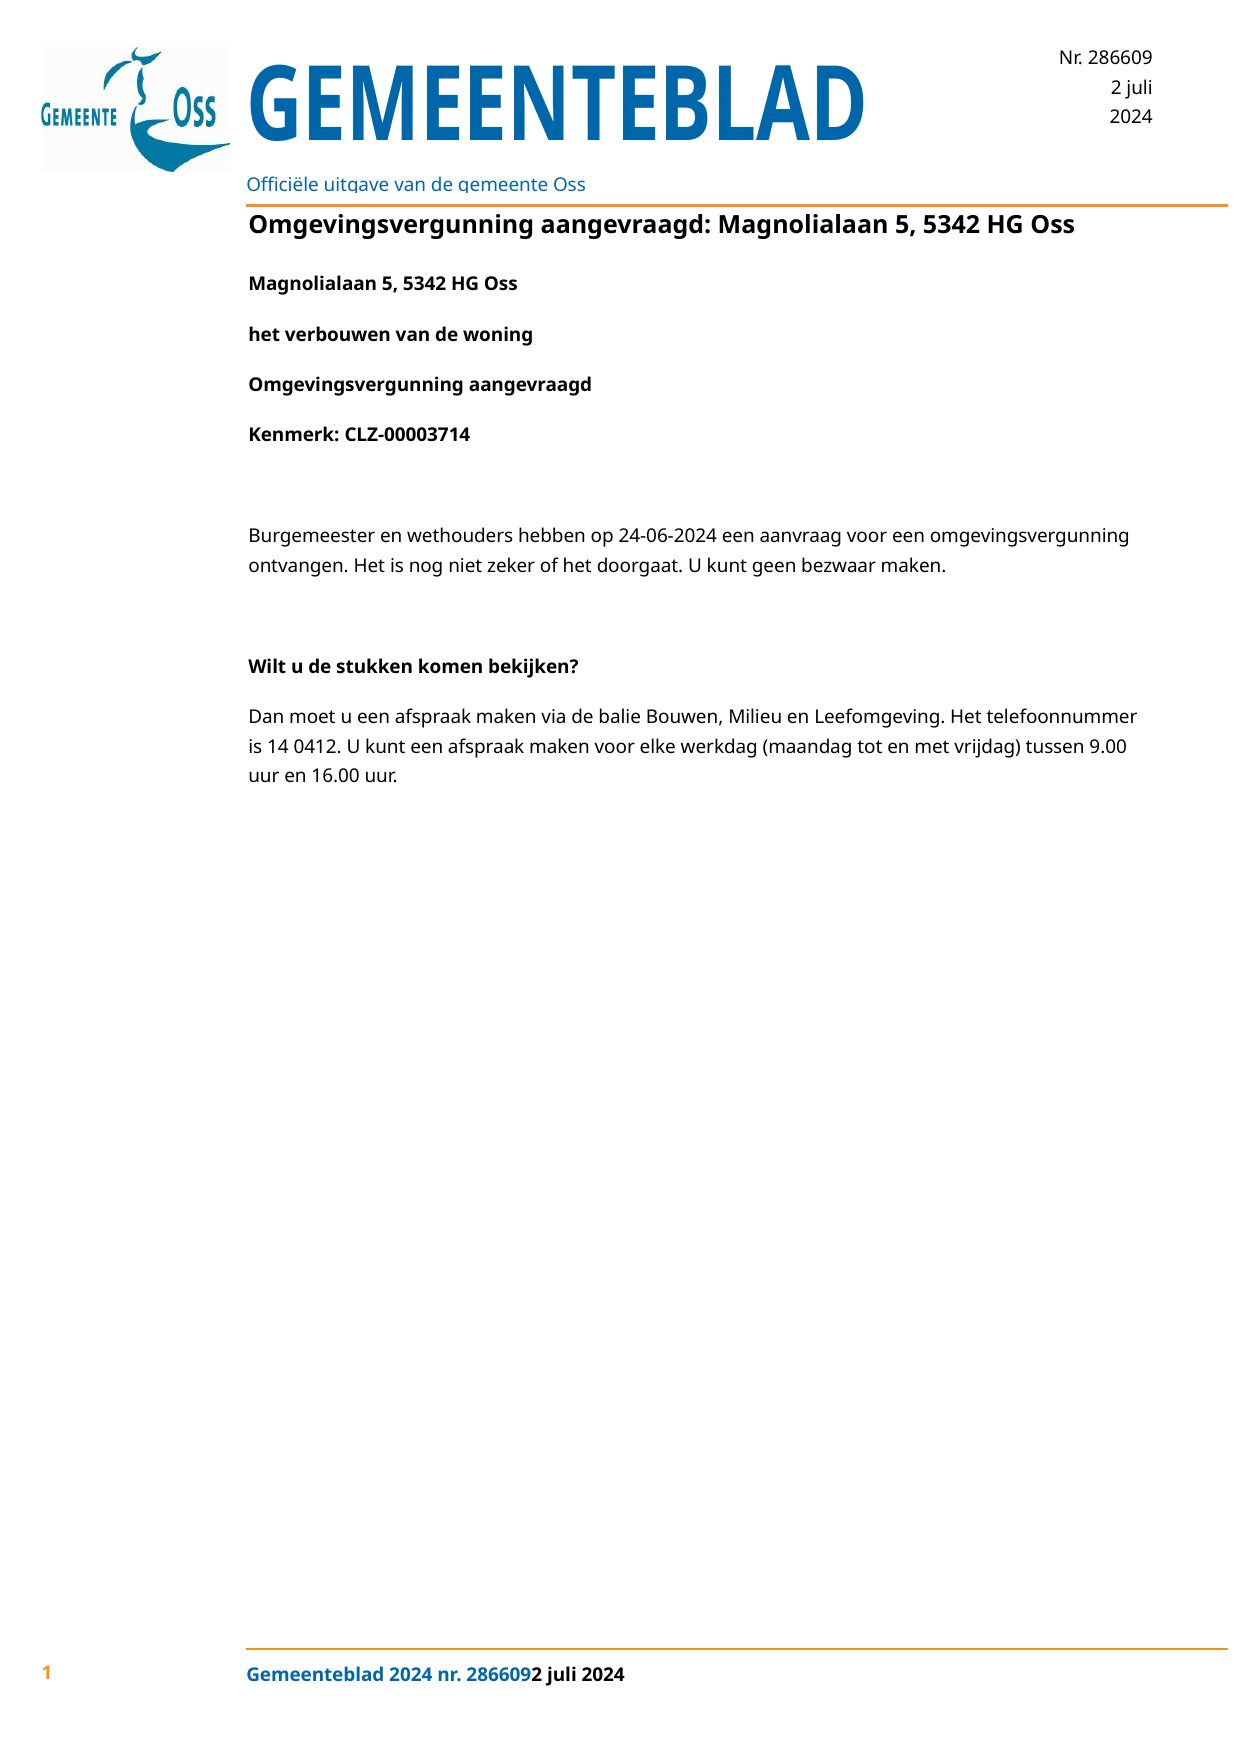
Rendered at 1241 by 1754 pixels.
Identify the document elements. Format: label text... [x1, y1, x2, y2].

text Omgevingsvergunning aangevraagd: Magnolialaan 5, 5342 HG Oss [248, 207, 1152, 241]
picture [41, 47, 231, 172]
text Kenmerk: CLZ-00003714 [248, 422, 1152, 447]
text Magnolialaan 5, 5342 HG Oss [248, 270, 1152, 296]
text het verbouwen van de woning [248, 321, 1152, 346]
text Burgemeester en wethouders hebben op 24-06-2024 een aanvraag voor een omgevingsvergunning ontvangen. Het is nog niet zeker of het doorgaat. U kunt geen bezwaar maken. [248, 522, 1152, 578]
text Wilt u de stukken komen bekijken? [248, 653, 1152, 678]
text Omgevingsvergunning aangevraagd [248, 371, 1152, 397]
text Dan moet u een afspraak maken via de balie Bouwen, Milieu en Leefomgeving. Het telefoonnummer is 14 0412. U kunt een afspraak maken voor elke werkdag (maandag tot en met vrijdag) tussen 9.00 uur en 16.00 uur. [248, 703, 1152, 788]
